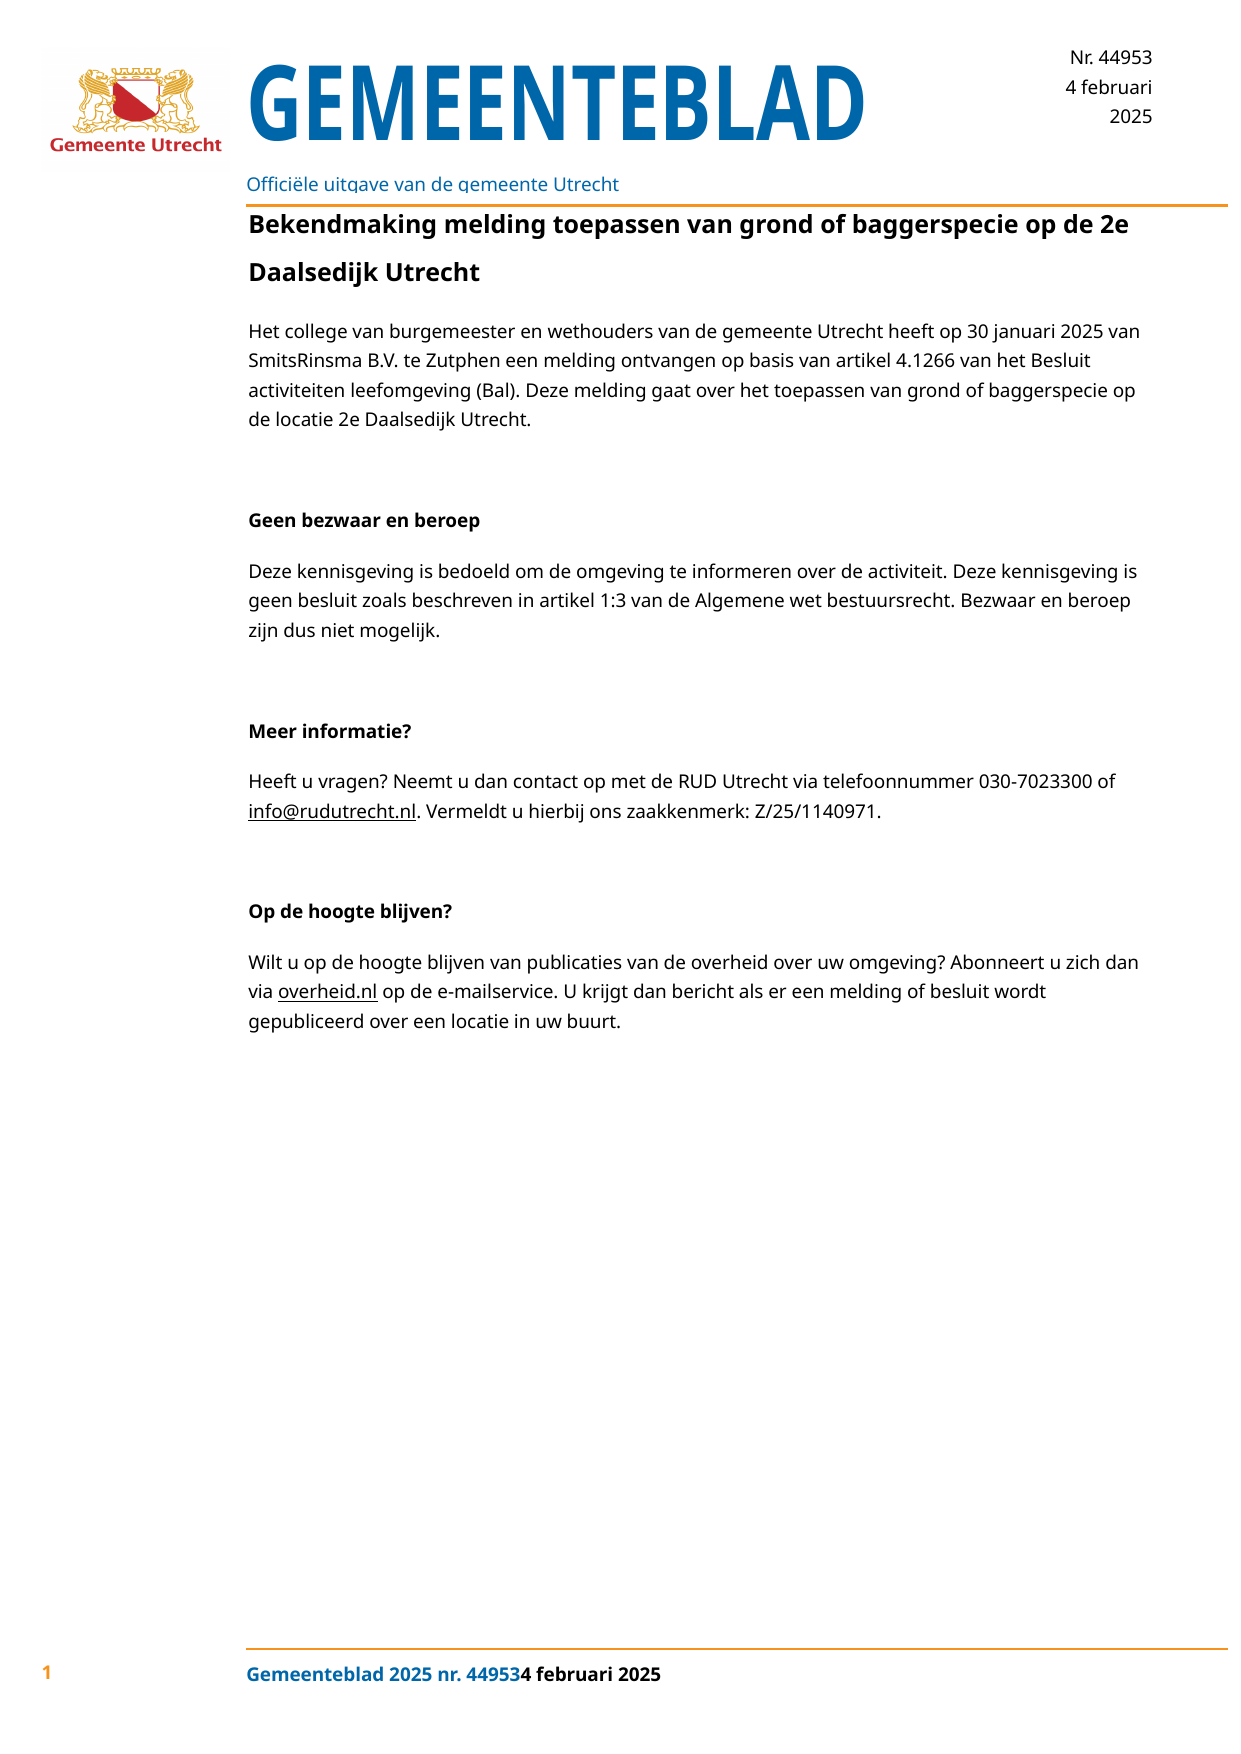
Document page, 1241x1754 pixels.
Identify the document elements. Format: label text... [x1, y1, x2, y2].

text Heeft u vragen? Neemt u dan contact op met de RUD Utrecht via telefoonnummer 030-7023300 of info@rudutrecht.nl. Vermeldt u hierbij ons zaakkenmerk: Z/25/1140971. [248, 768, 1152, 824]
text Het college van burgemeester en wethouders van de gemeente Utrecht heeft op 30 januari 2025 van SmitsRinsma B.V. te Zutphen een melding ontvangen op basis van artikel 4.1266 van het Besluit activiteiten leefomgeving (Bal). Deze melding gaat over het toepassen van grond of baggerspecie op de locatie 2e Daalsedijk Utrecht. [248, 318, 1152, 432]
text Bekendmaking melding toepassen van grond of baggerspecie op de 2e Daalsedijk Utrecht [248, 207, 1152, 288]
text Wilt u op de hoogte blijven van publicaties van de overheid over uw omgeving? Abonneert u zich dan via overheid.nl op de e-mailservice. U krijgt dan bericht als er een melding of besluit wordt gepubliceerd over een locatie in uw buurt. [248, 949, 1152, 1034]
text Op de hoogte blijven? [248, 899, 1152, 924]
text Meer informatie? [248, 718, 1152, 744]
picture [41, 47, 231, 172]
text Geen bezwaar en beroep [248, 507, 1152, 533]
text Deze kennisgeving is bedoeld om de omgeving te informeren over de activiteit. Deze kennisgeving is geen besluit zoals beschreven in artikel 1:3 van de Algemene wet bestuursrecht. Bezwaar en beroep zijn dus niet mogelijk. [248, 558, 1152, 643]
